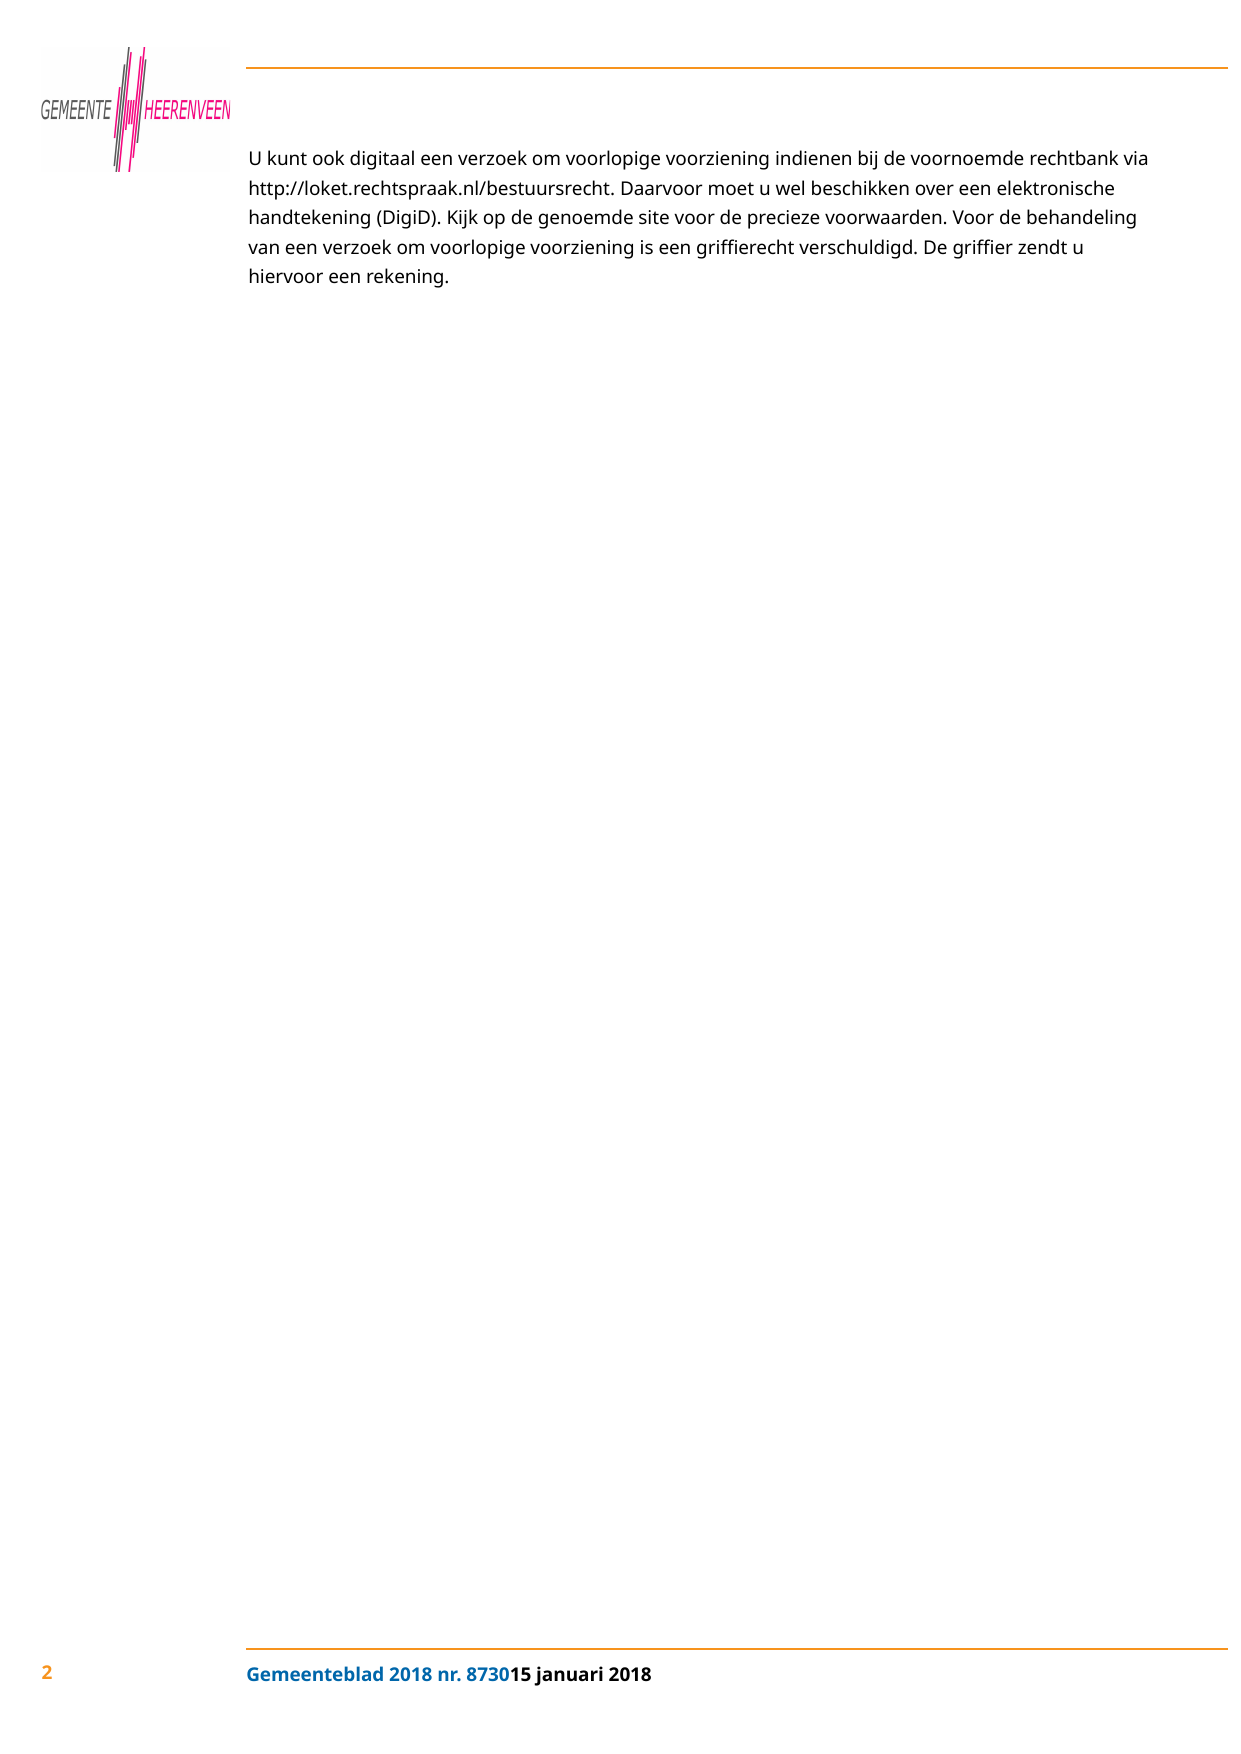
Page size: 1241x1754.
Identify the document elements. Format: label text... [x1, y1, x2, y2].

text U kunt ook digitaal een verzoek om voorlopige voorziening indienen bij de voornoemde rechtbank via http://loket.rechtspraak.nl/bestuursrecht. Daarvoor moet u wel beschikken over een elektronische handtekening (DigiD). Kijk op de genoemde site voor de precieze voorwaarden. Voor de behandeling van een verzoek om voorlopige voorziening is een griffierecht verschuldigd. De griffier zendt u hiervoor een rekening. [248, 145, 1152, 289]
picture [41, 47, 231, 172]
